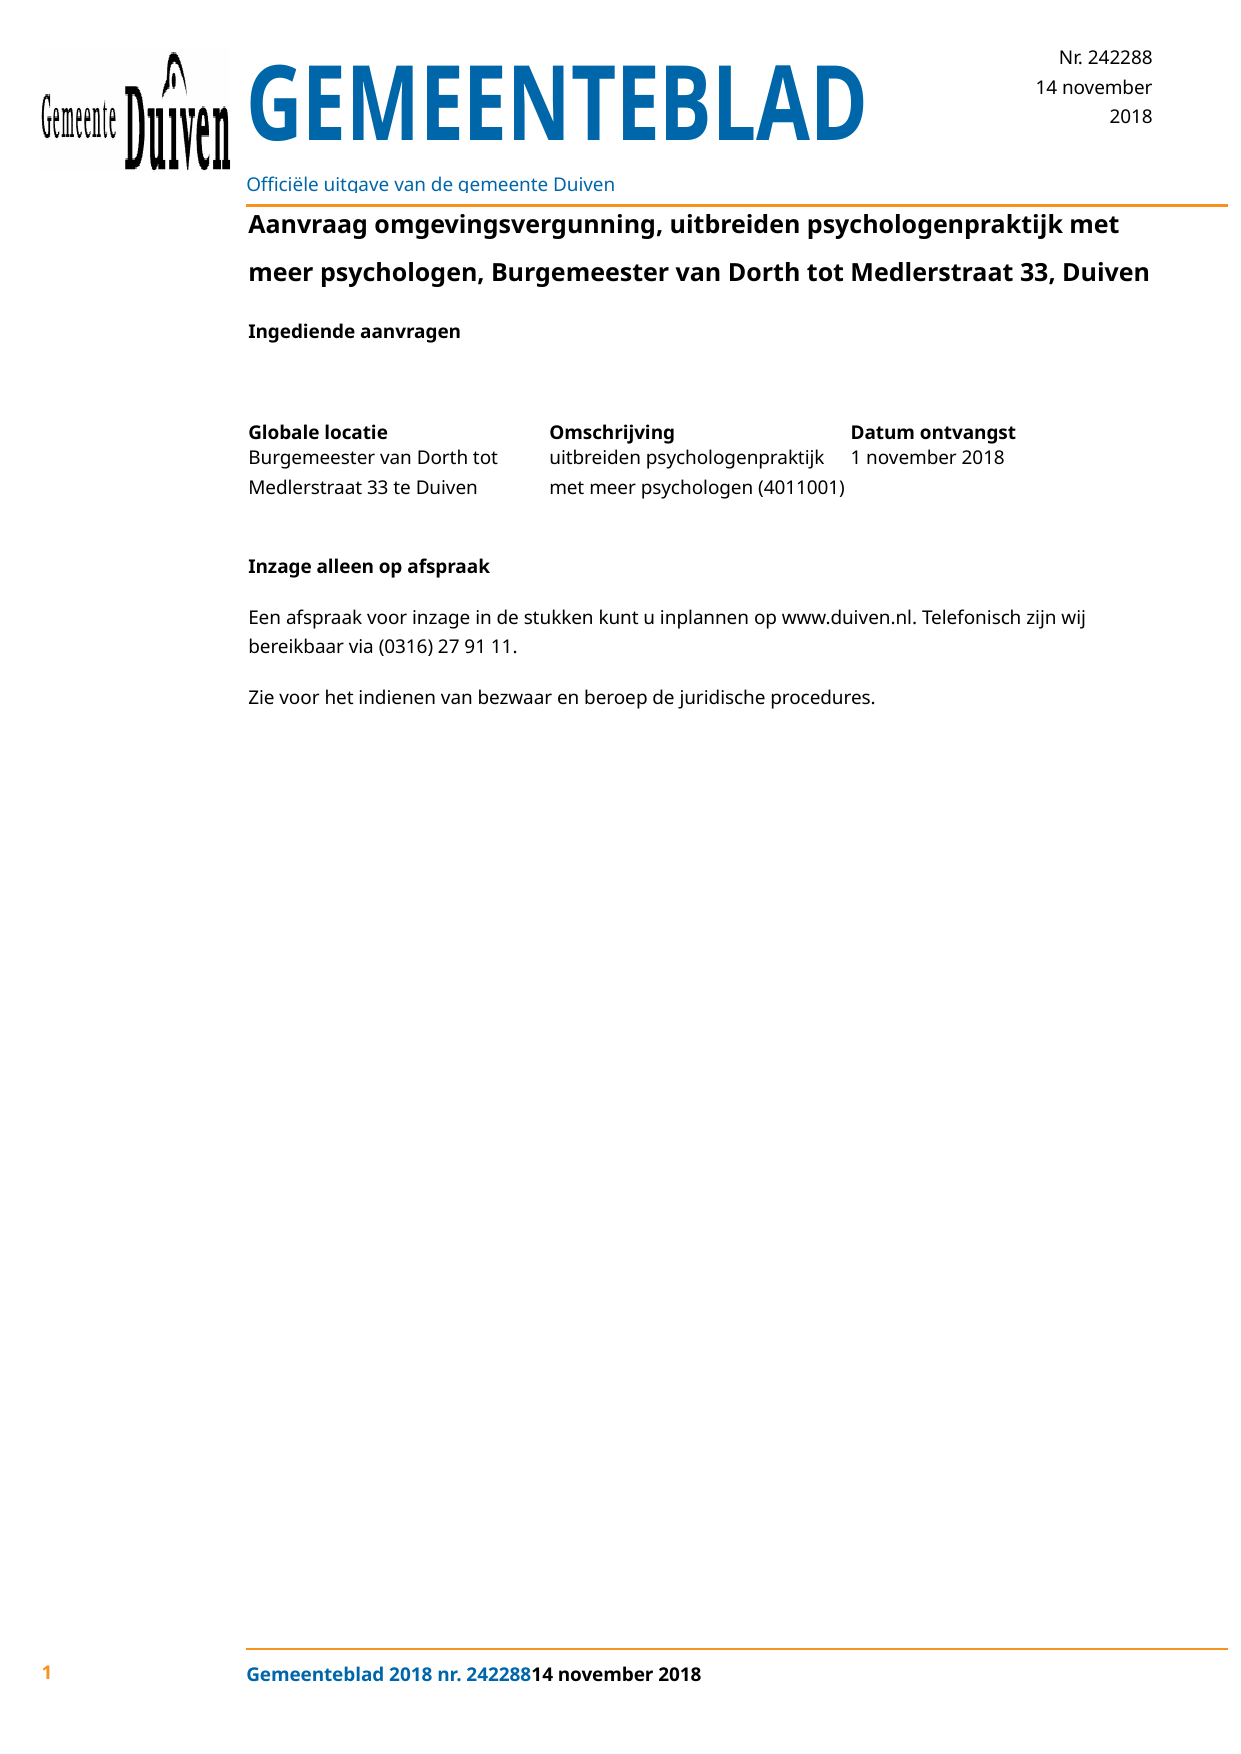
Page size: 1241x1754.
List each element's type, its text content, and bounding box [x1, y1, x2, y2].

table_header Omschrijving [549, 419, 850, 444]
table_header Globale locatie [248, 419, 549, 444]
table_cell 1 november 2018 [850, 445, 1152, 500]
table_cell uitbreiden psychologenpraktijk met meer psychologen (4011001) [549, 445, 850, 500]
text Een afspraak voor inzage in de stukken kunt u inplannen op www.duiven.nl. Telefonisch zijn wij bereikbaar via (0316) 27 91 11. [248, 604, 1152, 659]
text Aanvraag omgevingsvergunning, uitbreiden psychologenpraktijk met meer psychologen, Burgemeester van Dorth tot Medlerstraat 33, Duiven [248, 207, 1152, 288]
text Ingediende aanvragen [248, 318, 1152, 344]
table_header Datum ontvangst [850, 419, 1152, 444]
picture [41, 47, 231, 172]
text Inzage alleen op afspraak [248, 553, 1152, 579]
table_cell Burgemeester van Dorth tot Medlerstraat 33 te Duiven [248, 445, 549, 500]
text Zie voor het indienen van bezwaar en beroep de juridische procedures. [248, 684, 1152, 710]
